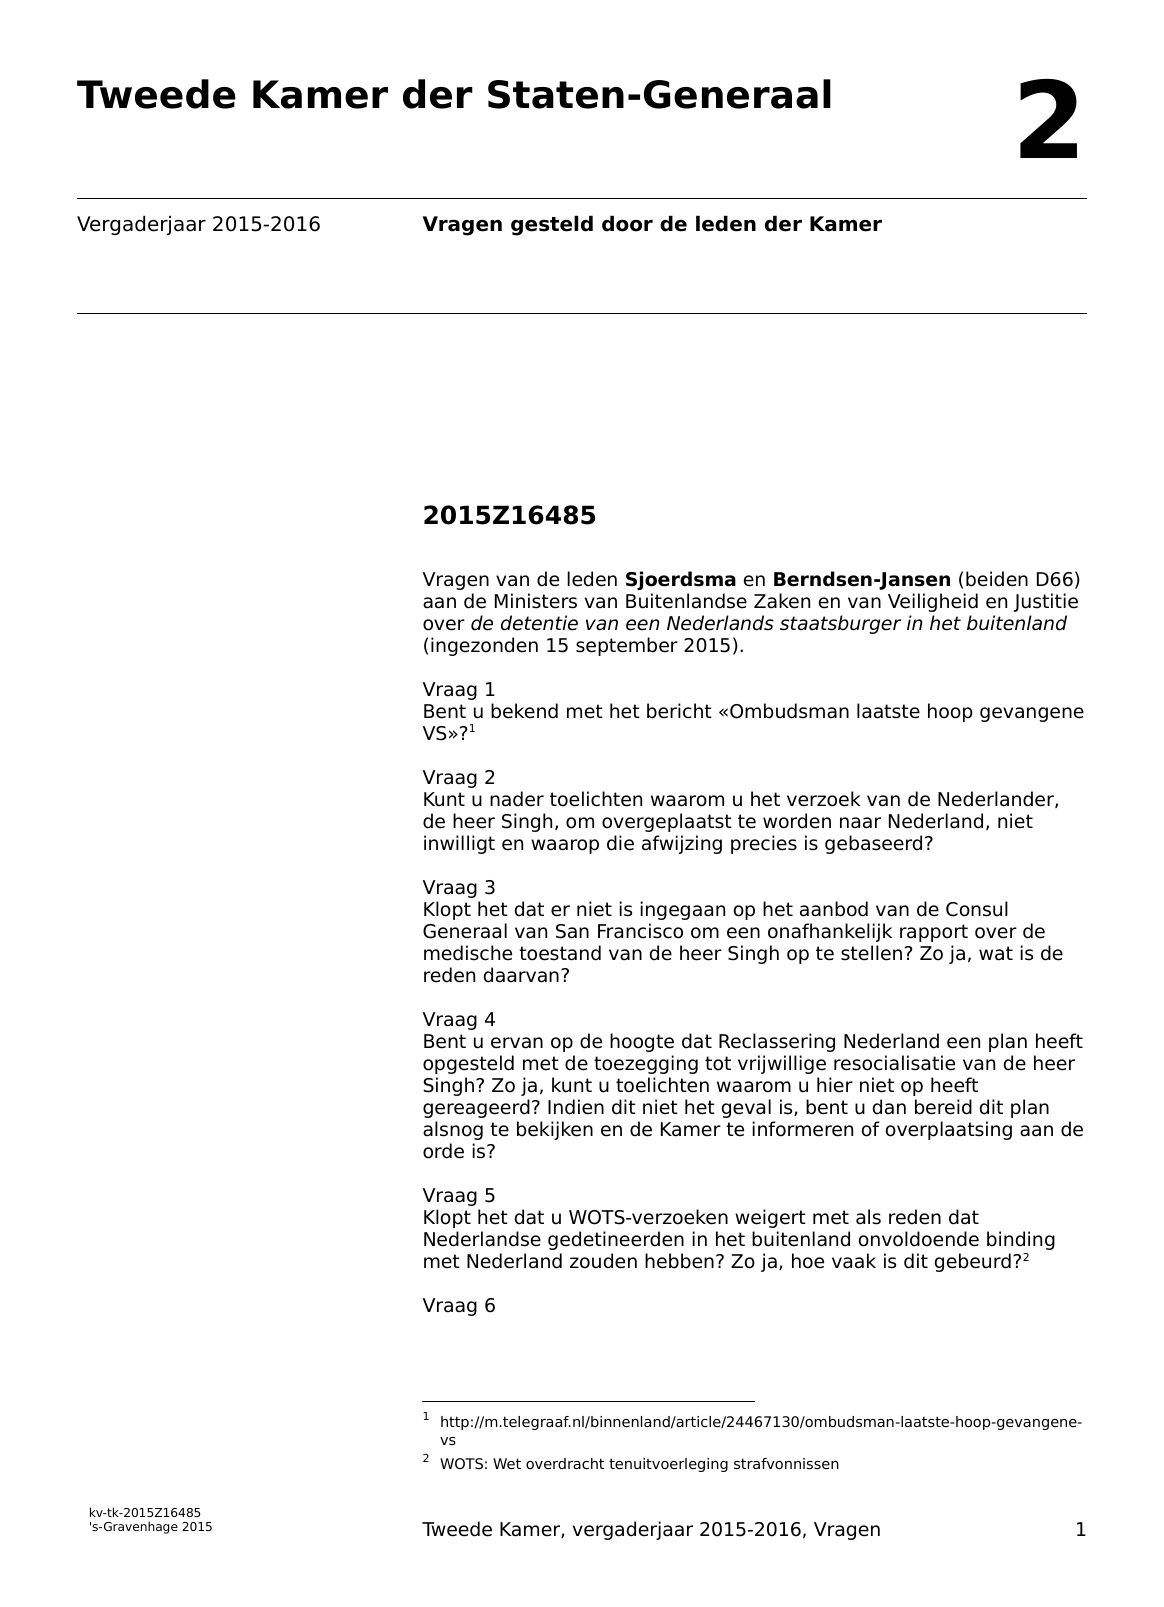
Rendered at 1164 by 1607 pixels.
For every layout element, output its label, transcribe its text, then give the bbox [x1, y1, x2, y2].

text 's-Gravenhage 2015 [88, 1520, 323, 1534]
table_cell Vergaderjaar 2015-2016 [77, 199, 422, 313]
text Vraag 1 [422, 679, 1087, 701]
table_header Tweede Kamer der Staten-Generaal [77, 59, 886, 198]
text Bent u bekend met het bericht «Ombudsman laatste hoop gevangene VS»? [422, 701, 1087, 745]
text 2015Z16485 [422, 501, 1087, 531]
table_cell Vragen gesteld door de leden der Kamer [422, 199, 1087, 313]
text Vraag 2 [422, 767, 1087, 789]
text WOTS: Wet overdracht tenuitvoerleging strafvonnissen [422, 1452, 1087, 1474]
text Vraag 5 [422, 1185, 1087, 1207]
text Vraag 6 [422, 1295, 1087, 1317]
text Vragen van de leden Sjoerdsma en Berndsen-Jansen (beiden D66) aan de Ministers van Buitenlandse Zaken en van Veiligheid en Justitie over de detentie van een Nederlands staatsburger in het buitenland (ingezonden 15 september 2015). [422, 569, 1087, 657]
text kv-tk-2015Z16485 [88, 1506, 323, 1520]
table_header 2 [886, 59, 1087, 198]
text Klopt het dat er niet is ingegaan op het aanbod van de Consul Generaal van San Francisco om een onafhankelijk rapport over de medische toestand van de heer Singh op te stellen? Zo ja, wat is de reden daarvan? [422, 899, 1087, 987]
text Klopt het dat u WOTS-verzoeken weigert met als reden dat Nederlandse gedetineerden in het buitenland onvoldoende binding met Nederland zouden hebben? Zo ja, hoe vaak is dit gebeurd? [422, 1207, 1087, 1273]
text Kunt u nader toelichten waarom u het verzoek van de Nederlander, de heer Singh, om overgeplaatst te worden naar Nederland, niet inwilligt en waarop die afwijzing precies is gebaseerd? [422, 789, 1087, 855]
text Vraag 3 [422, 877, 1087, 899]
text Bent u ervan op de hoogte dat Reclassering Nederland een plan heeft opgesteld met de toezegging tot vrijwillige resocialisatie van de heer Singh? Zo ja, kunt u toelichten waarom u hier niet op heeft gereageerd? Indien dit niet het geval is, bent u dan bereid dit plan alsnog te bekijken en de Kamer te informeren of overplaatsing aan de orde is? [422, 1031, 1087, 1163]
text http://m.telegraaf.nl/binnenland/article/24467130/ombudsman-laatste-hoop-gevangene-vs [422, 1410, 1087, 1449]
text Vraag 4 [422, 1009, 1087, 1031]
